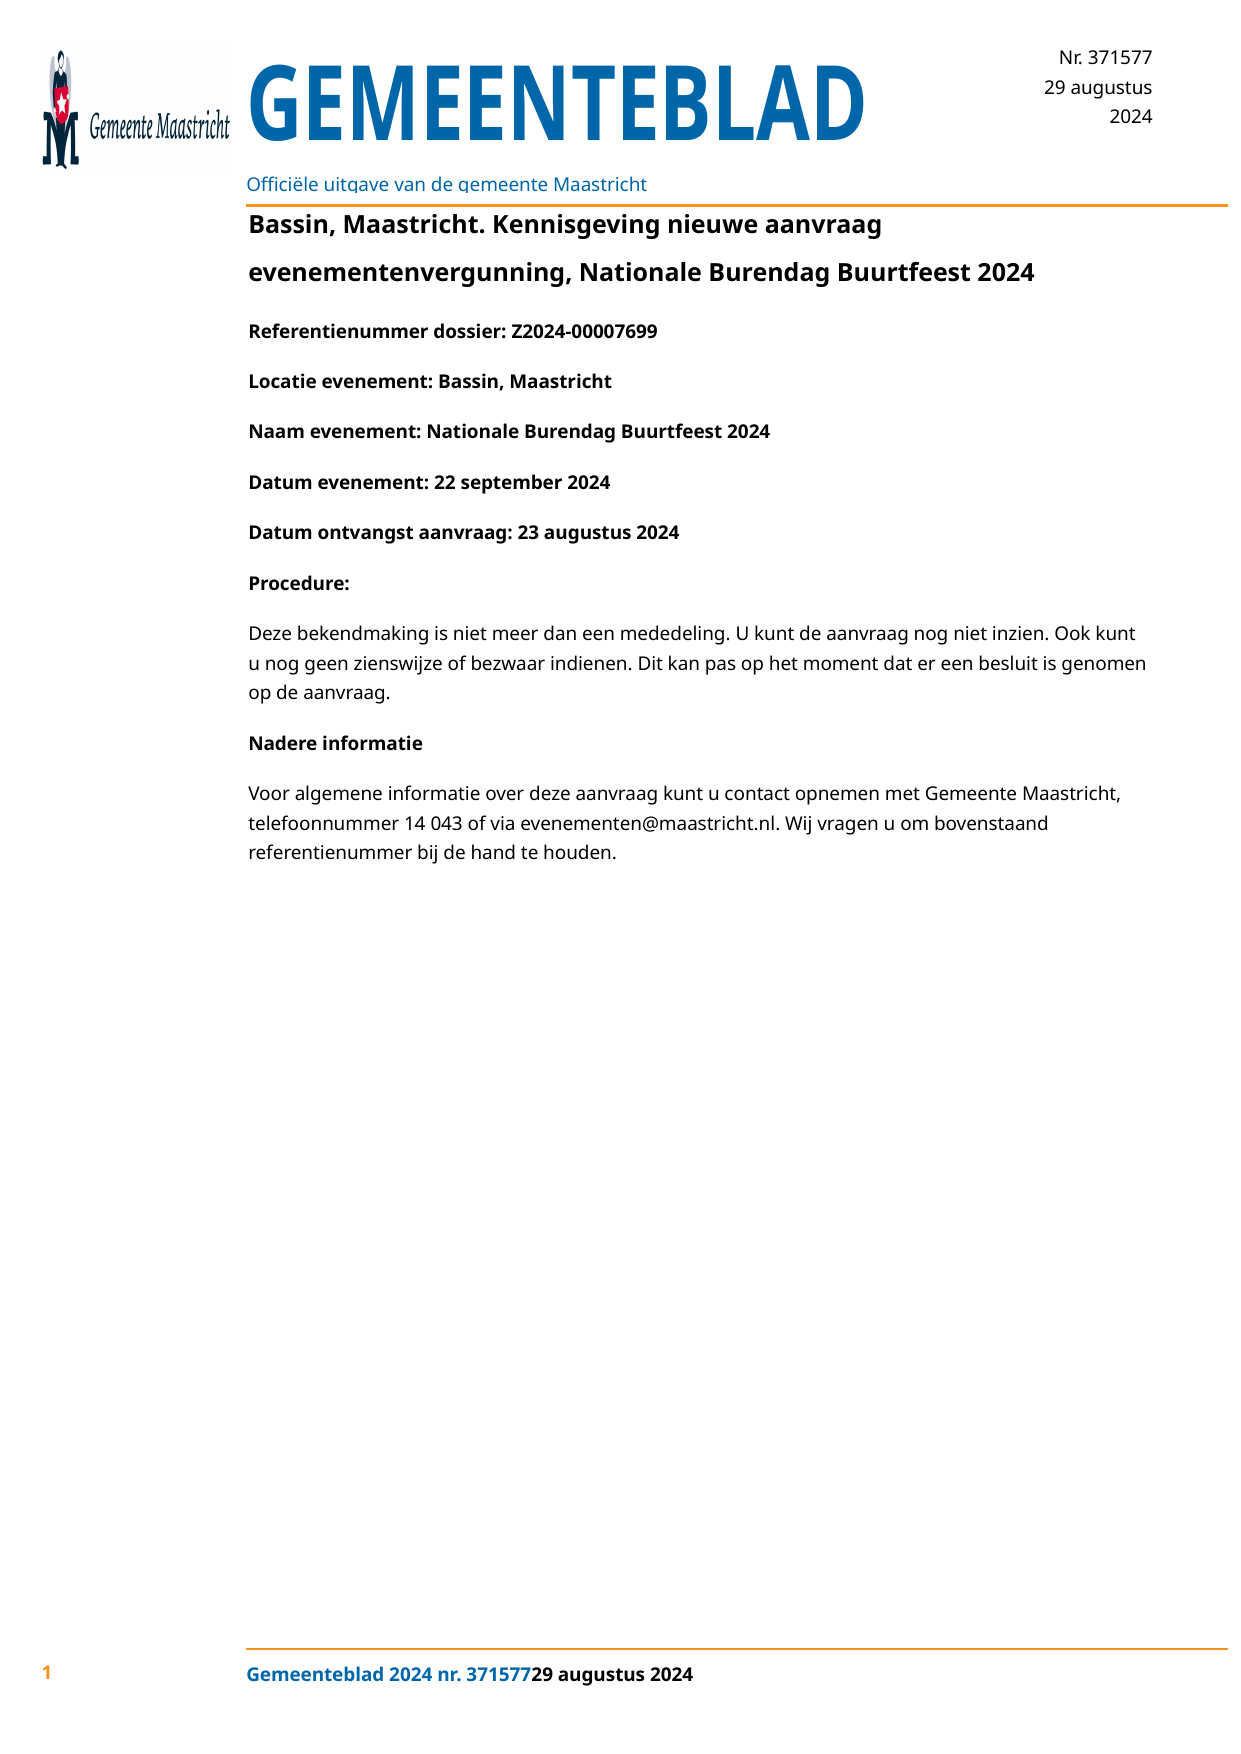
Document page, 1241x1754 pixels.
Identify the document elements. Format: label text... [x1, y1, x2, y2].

text Naam evenement: Nationale Burendag Buurtfeest 2024 [248, 419, 1152, 444]
text Nadere informatie [248, 730, 1152, 756]
text Locatie evenement: Bassin, Maastricht [248, 368, 1152, 394]
text Procedure: [248, 570, 1152, 596]
text Datum ontvangst aanvraag: 23 augustus 2024 [248, 519, 1152, 545]
text Referentienummer dossier: Z2024-00007699 [248, 318, 1152, 344]
picture [41, 47, 231, 172]
text Deze bekendmaking is niet meer dan een mededeling. U kunt de aanvraag nog niet inzien. Ook kunt u nog geen zienswijze of bezwaar indienen. Dit kan pas op het moment dat er een besluit is genomen op de aanvraag. [248, 620, 1152, 705]
text Voor algemene informatie over deze aanvraag kunt u contact opnemen met Gemeente Maastricht, telefoonnummer 14 043 of via evenementen@maastricht.nl. Wij vragen u om bovenstaand referentienummer bij de hand te houden. [248, 780, 1152, 865]
text Bassin, Maastricht. Kennisgeving nieuwe aanvraag evenementenvergunning, Nationale Burendag Buurtfeest 2024 [248, 207, 1152, 288]
text Datum evenement: 22 september 2024 [248, 469, 1152, 495]
